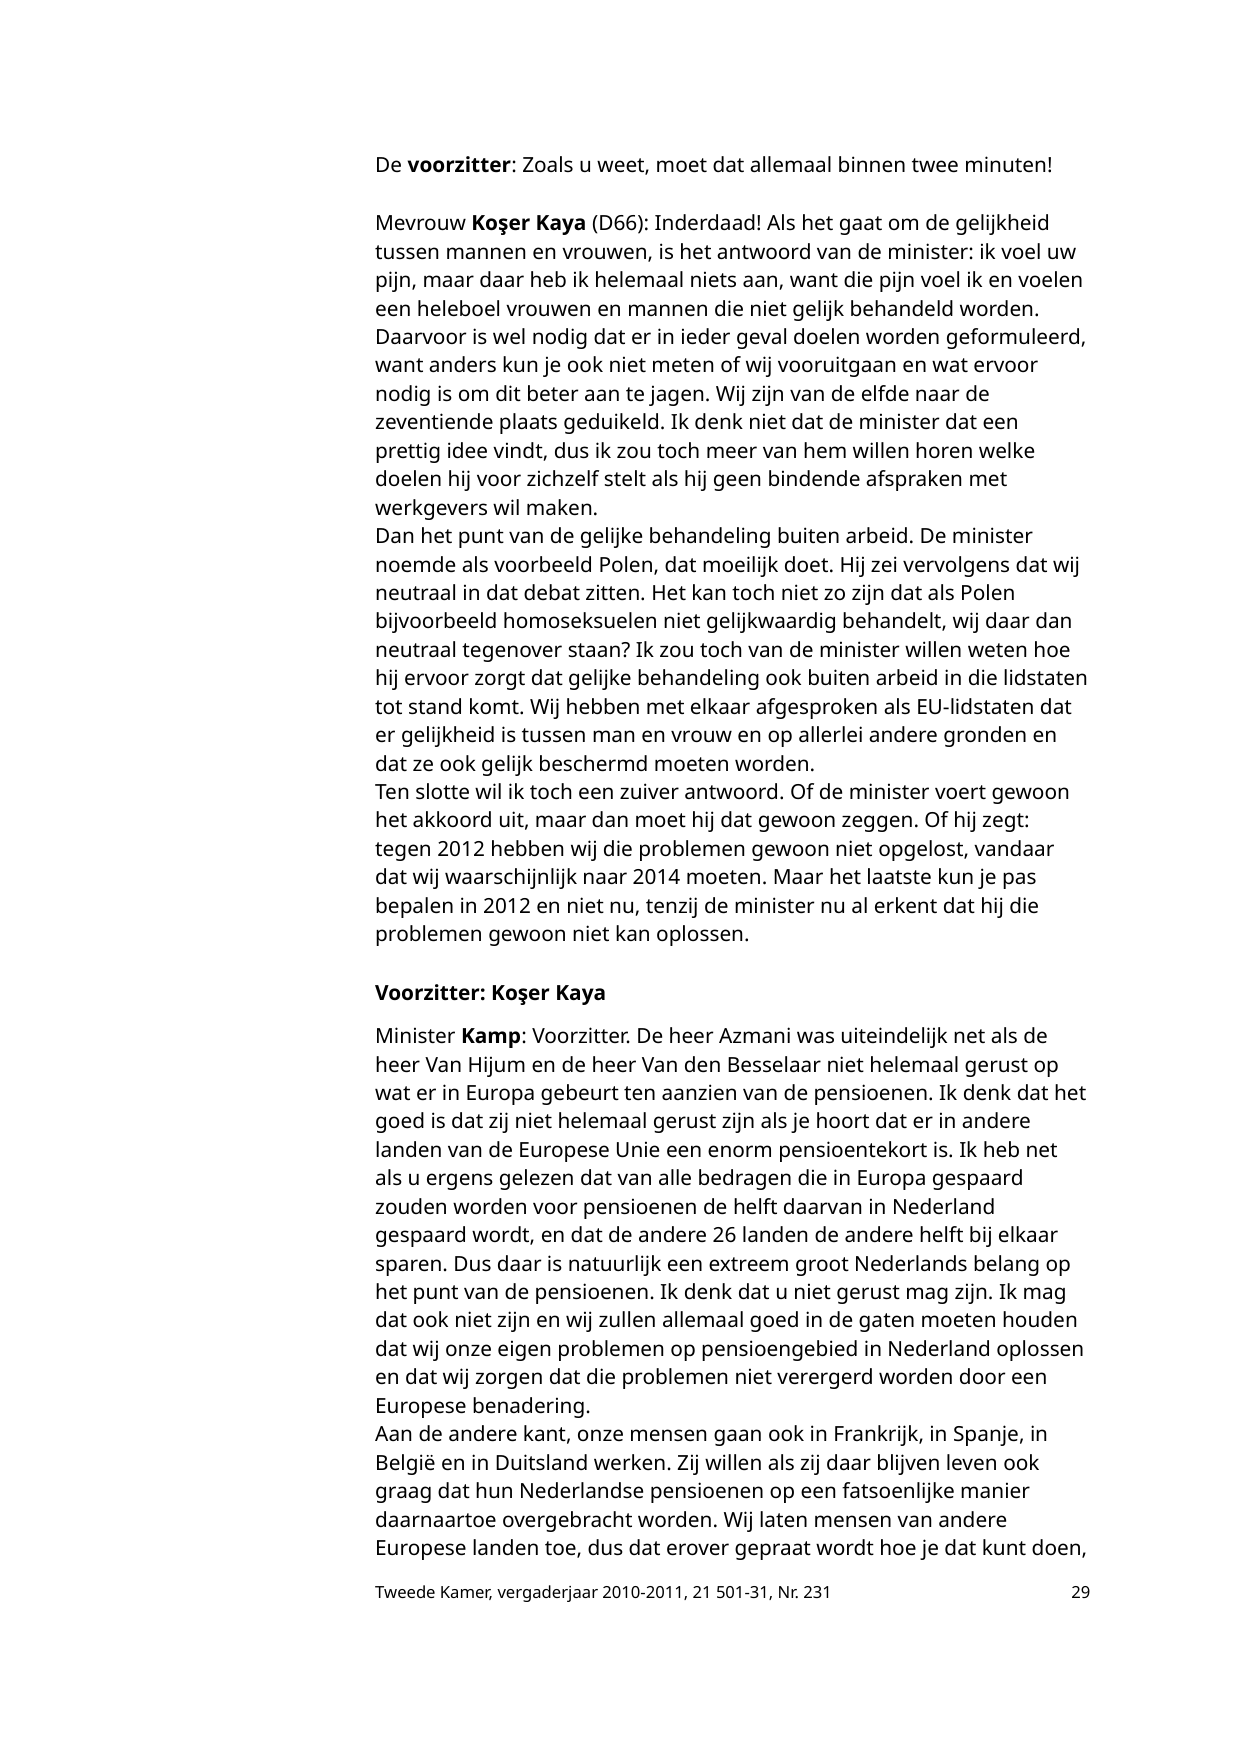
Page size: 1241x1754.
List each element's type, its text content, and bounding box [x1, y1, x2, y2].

text Ten slotte wil ik toch een zuiver antwoord. Of de minister voert gewoon het akkoord uit, maar dan moet hij dat gewoon zeggen. Of hij zegt: tegen 2012 hebben wij die problemen gewoon niet opgelost, vandaar dat wij waarschijnlijk naar 2014 moeten. Maar het laatste kun je pas bepalen in 2012 en niet nu, tenzij de minister nu al erkent dat hij die problemen gewoon niet kan oplossen. [375, 777, 1090, 948]
text Aan de andere kant, onze mensen gaan ook in Frankrijk, in Spanje, in België en in Duitsland werken. Zij willen als zij daar blijven leven ook graag dat hun Nederlandse pensioenen op een fatsoenlijke manier daarnaartoe overgebracht worden. Wij laten mensen van andere Europese landen toe, dus dat erover gepraat wordt hoe je dat kunt doen, [375, 1419, 1090, 1562]
text Voorzitter: Koşer Kaya [375, 978, 1090, 1006]
text De voorzitter: Zoals u weet, moet dat allemaal binnen twee minuten! [375, 150, 1090, 178]
text Mevrouw Koşer Kaya (D66): Inderdaad! Als het gaat om de gelijkheid tussen mannen en vrouwen, is het antwoord van de minister: ik voel uw pijn, maar daar heb ik helemaal niets aan, want die pijn voel ik en voelen een heleboel vrouwen en mannen die niet gelijk behandeld worden. Daarvoor is wel nodig dat er in ieder geval doelen worden geformuleerd, want anders kun je ook niet meten of wij vooruitgaan en wat ervoor nodig is om dit beter aan te jagen. Wij zijn van de elfde naar de zeventiende plaats geduikeld. Ik denk niet dat de minister dat een prettig idee vindt, dus ik zou toch meer van hem willen horen welke doelen hij voor zichzelf stelt als hij geen bindende afspraken met werkgevers wil maken. [375, 208, 1090, 521]
text Dan het punt van de gelijke behandeling buiten arbeid. De minister noemde als voorbeeld Polen, dat moeilijk doet. Hij zei vervolgens dat wij neutraal in dat debat zitten. Het kan toch niet zo zijn dat als Polen bijvoorbeeld homoseksuelen niet gelijkwaardig behandelt, wij daar dan neutraal tegenover staan? Ik zou toch van de minister willen weten hoe hij ervoor zorgt dat gelijke behandeling ook buiten arbeid in die lidstaten tot stand komt. Wij hebben met elkaar afgesproken als EU-lidstaten dat er gelijkheid is tussen man en vrouw en op allerlei andere gronden en dat ze ook gelijk beschermd moeten worden. [375, 521, 1090, 777]
text Minister Kamp: Voorzitter. De heer Azmani was uiteindelijk net als de heer Van Hijum en de heer Van den Besselaar niet helemaal gerust op wat er in Europa gebeurt ten aanzien van de pensioenen. Ik denk dat het goed is dat zij niet helemaal gerust zijn als je hoort dat er in andere landen van de Europese Unie een enorm pensioentekort is. Ik heb net als u ergens gelezen dat van alle bedragen die in Europa gespaard zouden worden voor pensioenen de helft daarvan in Nederland gespaard wordt, en dat de andere 26 landen de andere helft bij elkaar sparen. Dus daar is natuurlijk een extreem groot Nederlands belang op het punt van de pensioenen. Ik denk dat u niet gerust mag zijn. Ik mag dat ook niet zijn en wij zullen allemaal goed in de gaten moeten houden dat wij onze eigen problemen op pensioengebied in Nederland oplossen en dat wij zorgen dat die problemen niet verergerd worden door een Europese benadering. [375, 1021, 1090, 1419]
